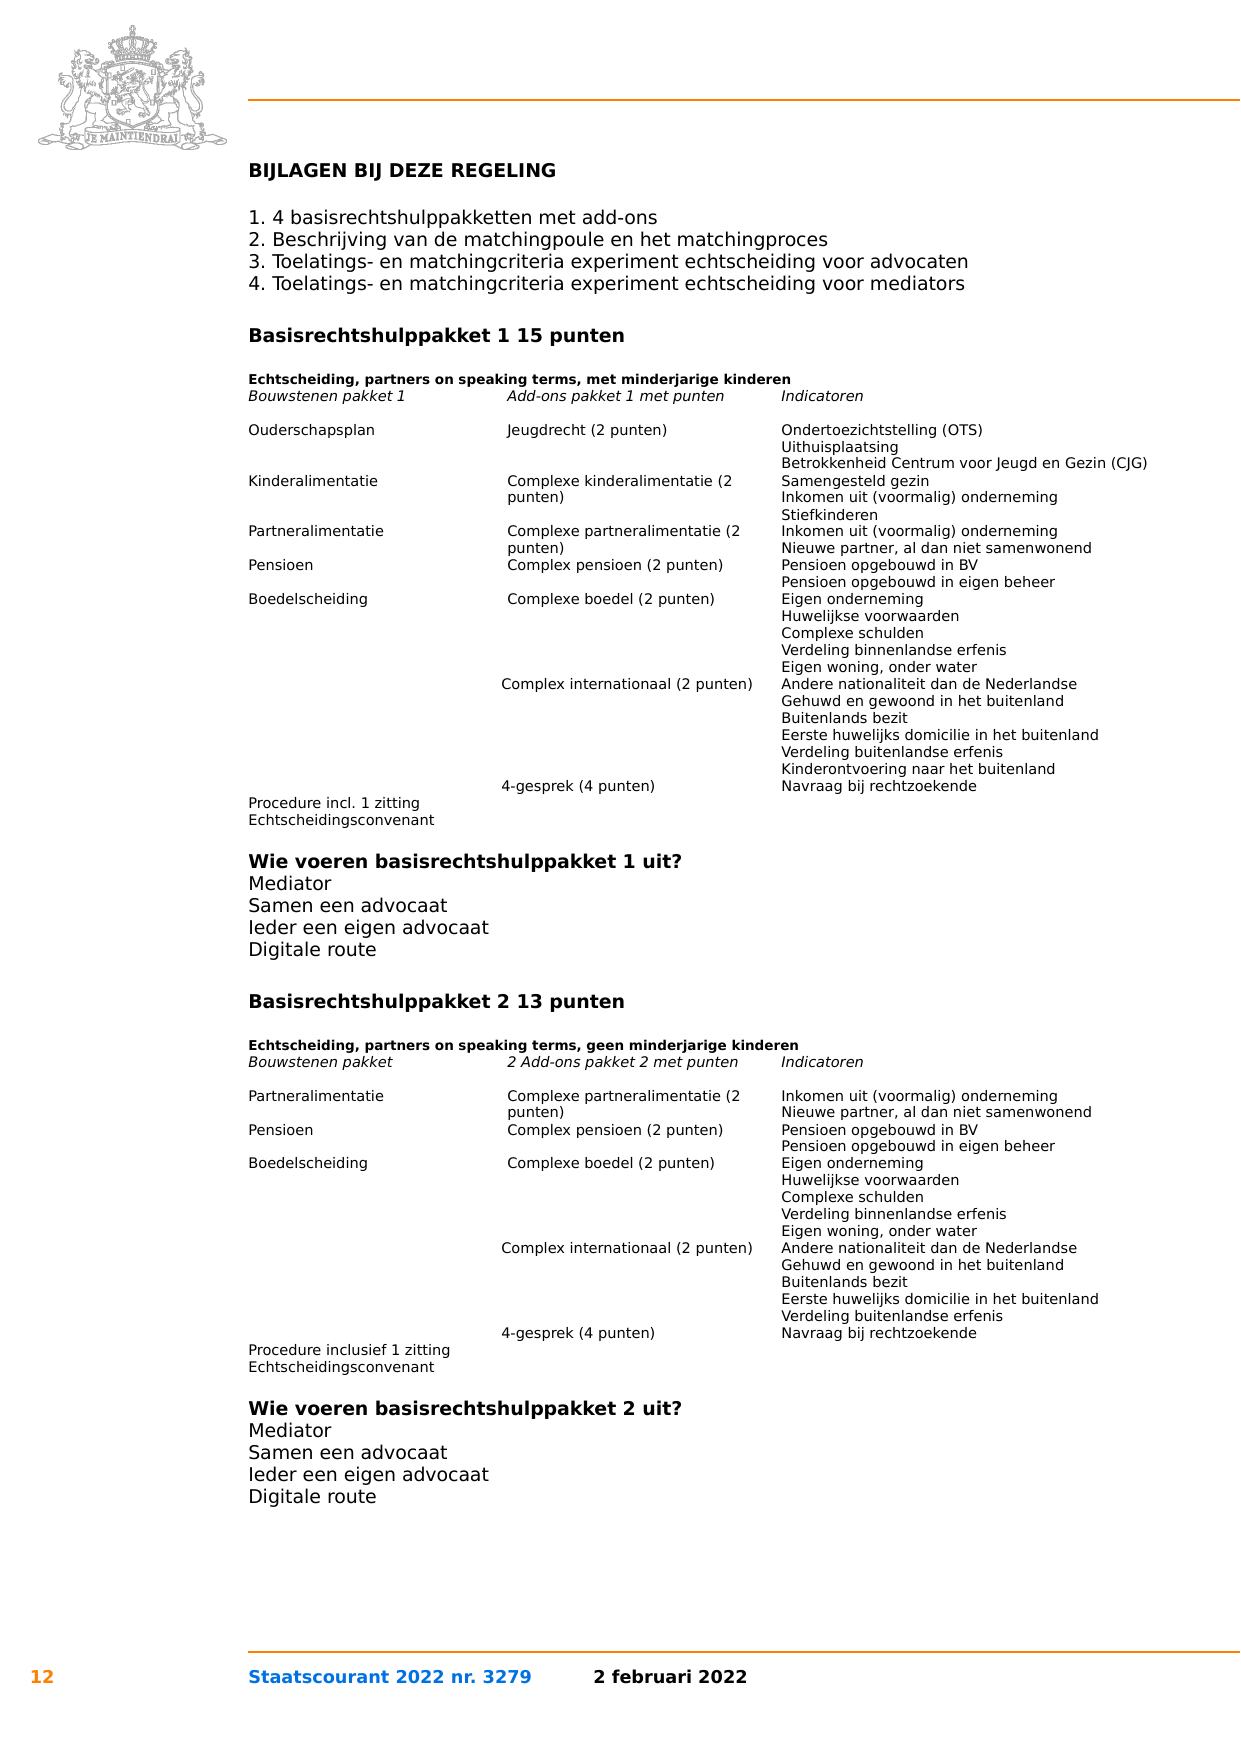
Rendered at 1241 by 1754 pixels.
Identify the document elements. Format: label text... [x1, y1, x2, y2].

text Mediator [248, 873, 1163, 895]
table_cell Inkomen uit (voormalig) onderneming Nieuwe partner, al dan niet samenwonend [775, 523, 1163, 557]
table_cell Eigen onderneming Huwelijkse voorwaarden Complexe schulden Verdeling binnenlandse erfenis Eigen woning, onder water [775, 1155, 1163, 1240]
table_cell 4-gesprek (4 punten) [501, 778, 775, 795]
text Wie voeren basisrechtshulppakket 1 uit? [248, 851, 1163, 873]
text 4. Toelatings- en matchingcriteria experiment echtscheiding voor mediators [248, 273, 1163, 295]
table_cell Complexe kinderalimentatie (2 punten) [501, 473, 775, 523]
text Mediator [248, 1420, 1163, 1442]
table_cell [775, 795, 1163, 829]
table_header Echtscheiding, partners on speaking terms, met minderjarige kinderen [248, 372, 1163, 387]
text Samen een advocaat [248, 1442, 1163, 1464]
table_cell 2 Add-ons pakket 2 met punten [501, 1054, 775, 1070]
text Ieder een eigen advocaat [248, 917, 1163, 939]
table_cell Eigen onderneming Huwelijkse voorwaarden Complexe schulden Verdeling binnenlandse erfenis Eigen woning, onder water [775, 591, 1163, 676]
text 2. Beschrijving van de matchingpoule en het matchingproces [248, 229, 1163, 251]
text 1. 4 basisrechtshulppakketten met add-ons [248, 207, 1163, 229]
table_cell Indicatoren [775, 1054, 1163, 1070]
table_cell Navraag bij rechtzoekende [775, 1325, 1163, 1342]
picture [38, 25, 227, 150]
table_cell Bouwstenen pakket [248, 1054, 501, 1070]
table_cell Echtscheidingsconvenant [248, 812, 501, 829]
table_cell Complex internationaal (2 punten) [501, 1240, 775, 1325]
table_cell Jeugdrecht (2 punten) [501, 421, 775, 472]
table_cell 4-gesprek (4 punten) [501, 1325, 775, 1342]
table_cell Andere nationaliteit dan de Nederlandse Gehuwd en gewoond in het buitenland Buitenlands bezit Eerste huwelijks domicilie in het buitenland Verdeling buitenlandse erfenis Kinderontvoering naar het buitenland [775, 676, 1163, 778]
table_cell Complexe boedel (2 punten) [501, 591, 775, 676]
table_cell Pensioen opgebouwd in eigen beheer [775, 574, 1163, 591]
table_cell [248, 1070, 501, 1087]
table_cell Bouwstenen pakket 1 [248, 388, 501, 404]
text Samen een advocaat [248, 895, 1163, 917]
table_cell Pensioen [248, 1121, 501, 1155]
table_cell Complexe partneralimentatie (2 punten) [501, 523, 775, 557]
table_cell Add-ons pakket 1 met punten [501, 388, 775, 404]
text Ieder een eigen advocaat [248, 1464, 1163, 1486]
table_cell Complex internationaal (2 punten) [501, 676, 775, 778]
table_cell [775, 1070, 1163, 1087]
text 3. Toelatings- en matchingcriteria experiment echtscheiding voor advocaten [248, 251, 1163, 273]
table_cell Complex pensioen (2 punten) [501, 557, 775, 574]
table_cell Complexe boedel (2 punten) [501, 1155, 775, 1240]
table_cell Pensioen [248, 557, 501, 574]
table_cell Indicatoren [775, 388, 1163, 404]
table_cell Complex pensioen (2 punten) [501, 1121, 775, 1155]
table_cell Kinderalimentatie [248, 473, 501, 523]
table_cell Navraag bij rechtzoekende [775, 778, 1163, 795]
text Wie voeren basisrechtshulppakket 2 uit? [248, 1398, 1163, 1420]
table_cell Procedure incl. 1 zitting [248, 795, 501, 812]
table_cell Boedelscheiding [248, 591, 501, 795]
table_cell [501, 405, 775, 421]
table_cell [501, 1070, 775, 1087]
table_cell [501, 574, 775, 591]
subtitle Basisrechtshulppakket 1 15 punten [248, 325, 1163, 347]
table_cell Procedure inclusief 1 zitting [248, 1342, 501, 1359]
table_cell [501, 1342, 1163, 1376]
table_cell Ondertoezichtstelling (OTS) Uithuisplaatsing Betrokkenheid Centrum voor Jeugd en Gezin (CJG) [775, 421, 1163, 472]
subtitle Basisrechtshulppakket 2 13 punten [248, 991, 1163, 1013]
table_cell Pensioen opgebouwd in BV Pensioen opgebouwd in eigen beheer [775, 1121, 1163, 1155]
table_cell Partneralimentatie [248, 523, 501, 557]
table_cell Inkomen uit (voormalig) onderneming Nieuwe partner, al dan niet samenwonend [775, 1088, 1163, 1121]
table_cell [248, 405, 501, 421]
table_cell Pensioen opgebouwd in BV [775, 557, 1163, 574]
table_cell Samengesteld gezin Inkomen uit (voormalig) onderneming Stiefkinderen [775, 473, 1163, 523]
table_cell Boedelscheiding [248, 1155, 501, 1342]
text Digitale route [248, 939, 1163, 961]
table_cell Andere nationaliteit dan de Nederlandse Gehuwd en gewoond in het buitenland Buitenlands bezit Eerste huwelijks domicilie in het buitenland Verdeling buitenlandse erfenis [775, 1240, 1163, 1325]
table_cell Complexe partneralimentatie (2 punten) [501, 1088, 775, 1121]
text Digitale route [248, 1486, 1163, 1508]
table_cell [501, 795, 775, 829]
table_header Echtscheiding, partners on speaking terms, geen minderjarige kinderen [248, 1038, 1163, 1053]
subtitle BIJLAGEN BIJ DEZE REGELING [248, 160, 1163, 182]
table_cell Partneralimentatie [248, 1088, 501, 1121]
table_cell Ouderschapsplan [248, 421, 501, 472]
table_cell [775, 405, 1163, 421]
table_cell Echtscheidingsconvenant [248, 1359, 501, 1376]
table_cell [248, 574, 501, 591]
